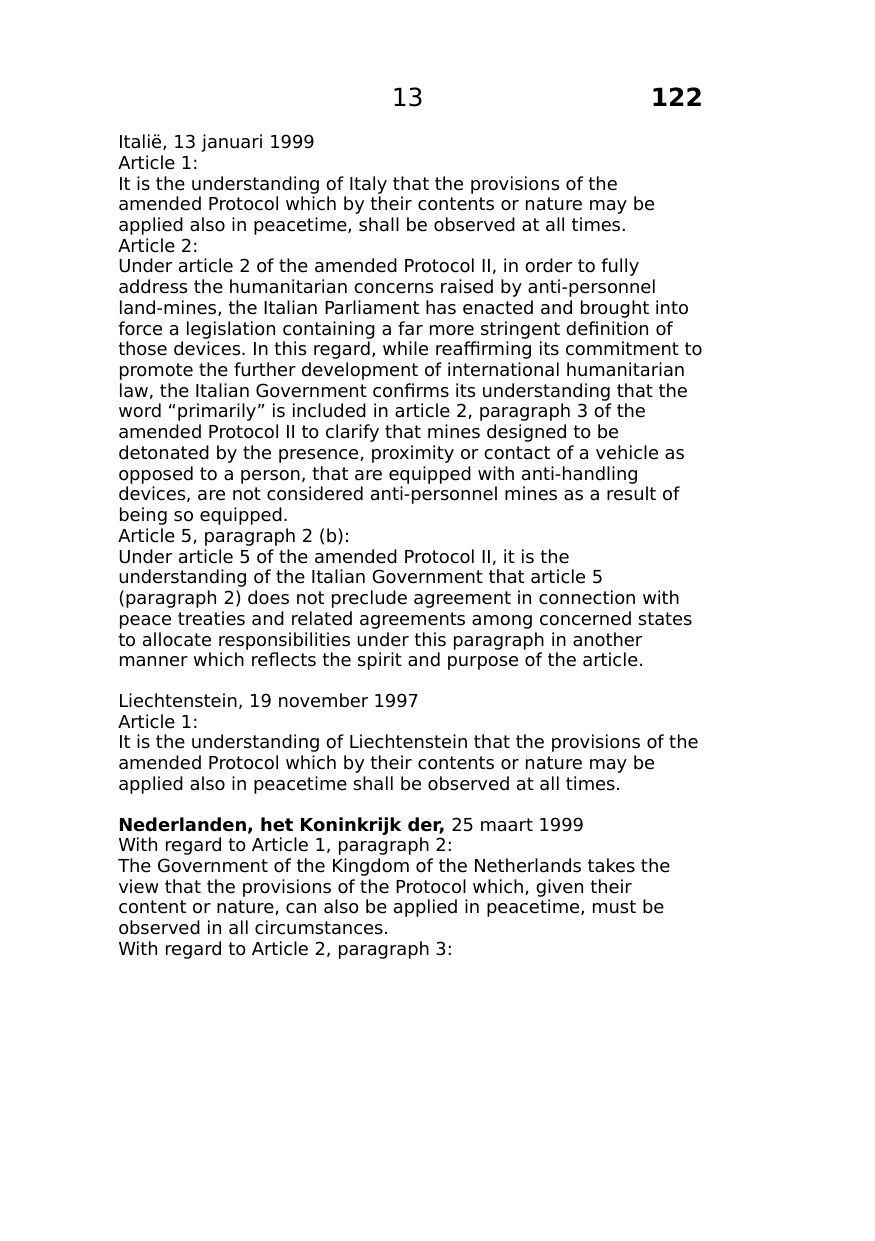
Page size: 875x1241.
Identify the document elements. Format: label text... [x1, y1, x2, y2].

text Under article 2 of the amended Protocol II, in order to fully address the humanitarian concerns raised by anti-personnel land-mines, the Italian Parliament has enacted and brought into force a legislation containing a far more stringent definition of those devices. In this regard, while reaffirming its commitment to promote the further development of international humanitarian law, the Italian Government confirms its understanding that the word “primarily” is included in article 2, paragraph 3 of the amended Protocol II to clarify that mines designed to be detonated by the presence, proximity or contact of a vehicle as opposed to a person, that are equipped with anti-handling devices, are not considered anti-personnel mines as a result of being so equipped. [118, 256, 703, 526]
text Article 1: [118, 712, 703, 732]
text It is the understanding of Liechtenstein that the provisions of the amended Protocol which by their contents or nature may be applied also in peacetime shall be observed at all times. [118, 732, 703, 794]
text It is the understanding of Italy that the provisions of the amended Protocol which by their contents or nature may be applied also in peacetime, shall be observed at all times. [118, 173, 703, 236]
text With regard to Article 2, paragraph 3: [118, 939, 703, 959]
text With regard to Article 1, paragraph 2: [118, 835, 703, 856]
text Article 5, paragraph 2 (b): [118, 526, 703, 546]
text Italië, 13 januari 1999 [118, 132, 703, 153]
text Article 2: [118, 236, 703, 256]
text Under article 5 of the amended Protocol II, it is the understanding of the Italian Government that article 5 (paragraph 2) does not preclude agreement in connection with peace treaties and related agreements among concerned states to allocate responsibilities under this paragraph in another manner which reflects the spirit and purpose of the article. [118, 546, 703, 671]
text Article 1: [118, 153, 703, 173]
text Nederlanden, het Koninkrijk der, 25 maart 1999 [118, 814, 703, 835]
text Liechtenstein, 19 november 1997 [118, 691, 703, 712]
text The Government of the Kingdom of the Netherlands takes the view that the provisions of the Protocol which, given their content or nature, can also be applied in peacetime, must be observed in all circumstances. [118, 856, 703, 939]
